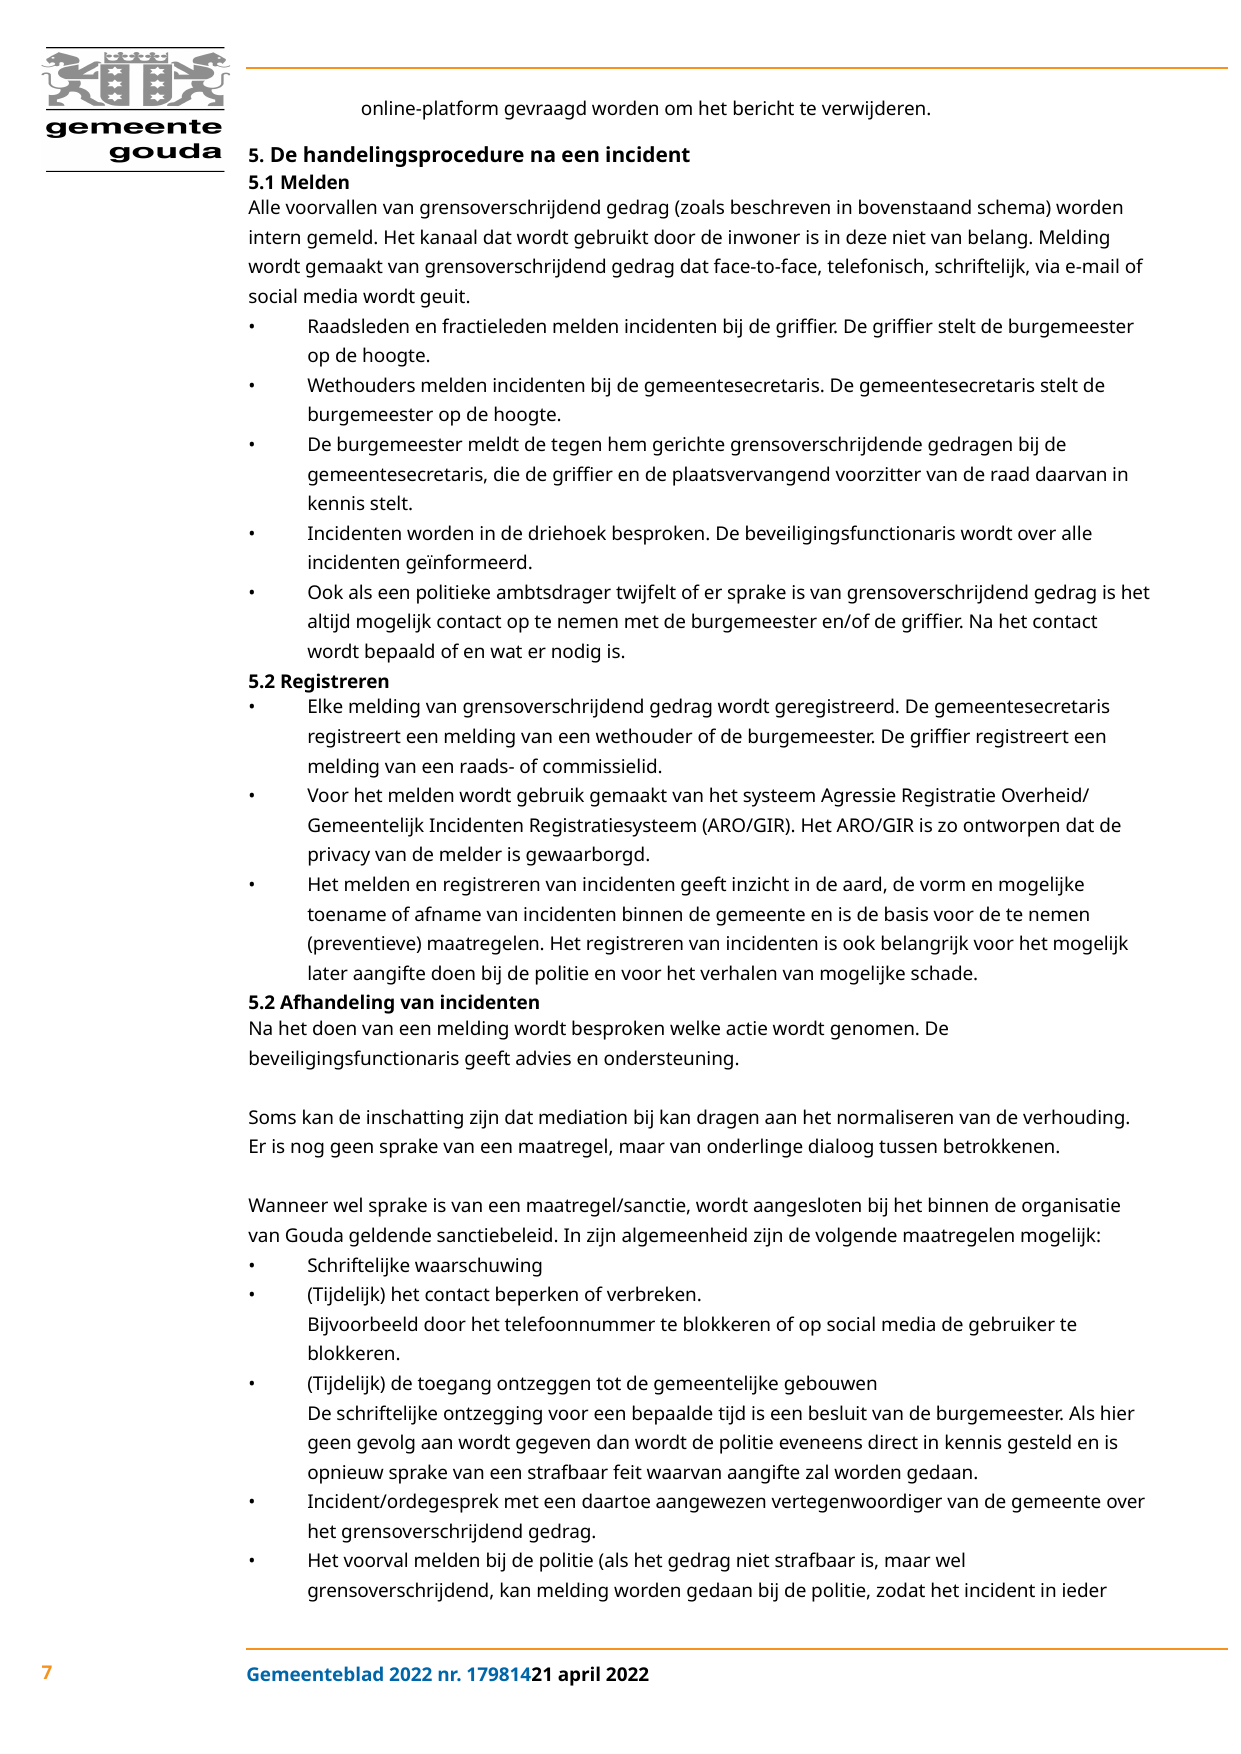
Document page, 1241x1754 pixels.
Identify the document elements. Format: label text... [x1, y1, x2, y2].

picture [41, 47, 231, 172]
text 5. De handelingsprocedure na een incident [248, 140, 1152, 169]
list Incidenten worden in de driehoek besproken. De beveiligingsfunctionaris wordt over alle incidenten geïnformeerd. [248, 520, 1152, 575]
list (Tijdelijk) de toegang ontzeggen tot de gemeentelijke gebouwen [248, 1370, 1152, 1396]
list De schriftelijke ontzegging voor een bepaalde tijd is een besluit van de burgemeester. Als hier geen gevolg aan wordt gegeven dan wordt de politie eveneens direct in kennis gesteld en is opnieuw sprake van een strafbaar feit waarvan aangifte zal worden gedaan. [248, 1400, 1152, 1485]
list Schriftelijke waarschuwing [248, 1252, 1152, 1278]
text 5.2 Registreren [248, 668, 1152, 694]
text Soms kan de inschatting zijn dat mediation bij kan dragen aan het normaliseren van de verhouding. Er is nog geen sprake van een maatregel, maar van onderlinge dialoog tussen betrokkenen. [248, 1104, 1152, 1159]
text 5.1 Melden [248, 169, 1152, 194]
list Raadsleden en fractieleden melden incidenten bij de griffier. De griffier stelt de burgemeester op de hoogte. [248, 313, 1152, 368]
list Elke melding van grensoverschrijdend gedrag wordt geregistreerd. De gemeentesecretaris registreert een melding van een wethouder of de burgemeester. De griffier registreert een melding van een raads- of commissielid. [248, 694, 1152, 778]
list Wethouders melden incidenten bij de gemeentesecretaris. De gemeentesecretaris stelt de burgemeester op de hoogte. [248, 372, 1152, 427]
text Alle voorvallen van grensoverschrijdend gedrag (zoals beschreven in bovenstaand schema) worden intern gemeld. Het kanaal dat wordt gebruikt door de inwoner is in deze niet van belang. Melding wordt gemaakt van grensoverschrijdend gedrag dat face-to-face, telefonisch, schriftelijk, via e-mail of social media wordt geuit. [248, 194, 1152, 309]
list Ook als een politieke ambtsdrager twijfelt of er sprake is van grensoverschrijdend gedrag is het altijd mogelijk contact op te nemen met de burgemeester en/of de griffier. Na het contact wordt bepaald of en wat er nodig is. [248, 579, 1152, 664]
list Het voorval melden bij de politie (als het gedrag niet strafbaar is, maar wel grensoverschrijdend, kan melding worden gedaan bij de politie, zodat het incident in ieder [248, 1548, 1152, 1603]
list Het melden en registreren van incidenten geeft inzicht in de aard, de vorm en mogelijke toename of afname van incidenten binnen de gemeente en is de basis voor de te nemen (preventieve) maatregelen. Het registreren van incidenten is ook belangrijk voor het mogelijk later aangifte doen bij de politie en voor het verhalen van mogelijke schade. [248, 871, 1152, 986]
list De burgemeester meldt de tegen hem gerichte grensoverschrijdende gedragen bij de gemeentesecretaris, die de griffier en de plaatsvervangend voorzitter van de raad daarvan in kennis stelt. [248, 431, 1152, 516]
list online-platform gevraagd worden om het bericht te verwijderen. [323, 95, 1152, 121]
list Incident/ordegesprek met een daartoe aangewezen vertegenwoordiger van de gemeente over het grensoverschrijdend gedrag. [248, 1488, 1152, 1544]
text Wanneer wel sprake is van een maatregel/sanctie, wordt aangesloten bij het binnen de organisatie van Gouda geldende sanctiebeleid. In zijn algemeenheid zijn de volgende maatregelen mogelijk: [248, 1193, 1152, 1248]
list Voor het melden wordt gebruik gemaakt van het systeem Agressie Registratie Overheid/ Gemeentelijk Incidenten Registratiesysteem (ARO/GIR). Het ARO/GIR is zo ontworpen dat de privacy van de melder is gewaarborgd. [248, 782, 1152, 867]
list Bijvoorbeeld door het telefoonnummer te blokkeren of op social media de gebruiker te blokkeren. [248, 1311, 1152, 1366]
text 5.2 Afhandeling van incidenten [248, 989, 1152, 1015]
list (Tijdelijk) het contact beperken of verbreken. [248, 1281, 1152, 1307]
text Na het doen van een melding wordt besproken welke actie wordt genomen. De beveiligingsfunctionaris geeft advies en ondersteuning. [248, 1015, 1152, 1071]
